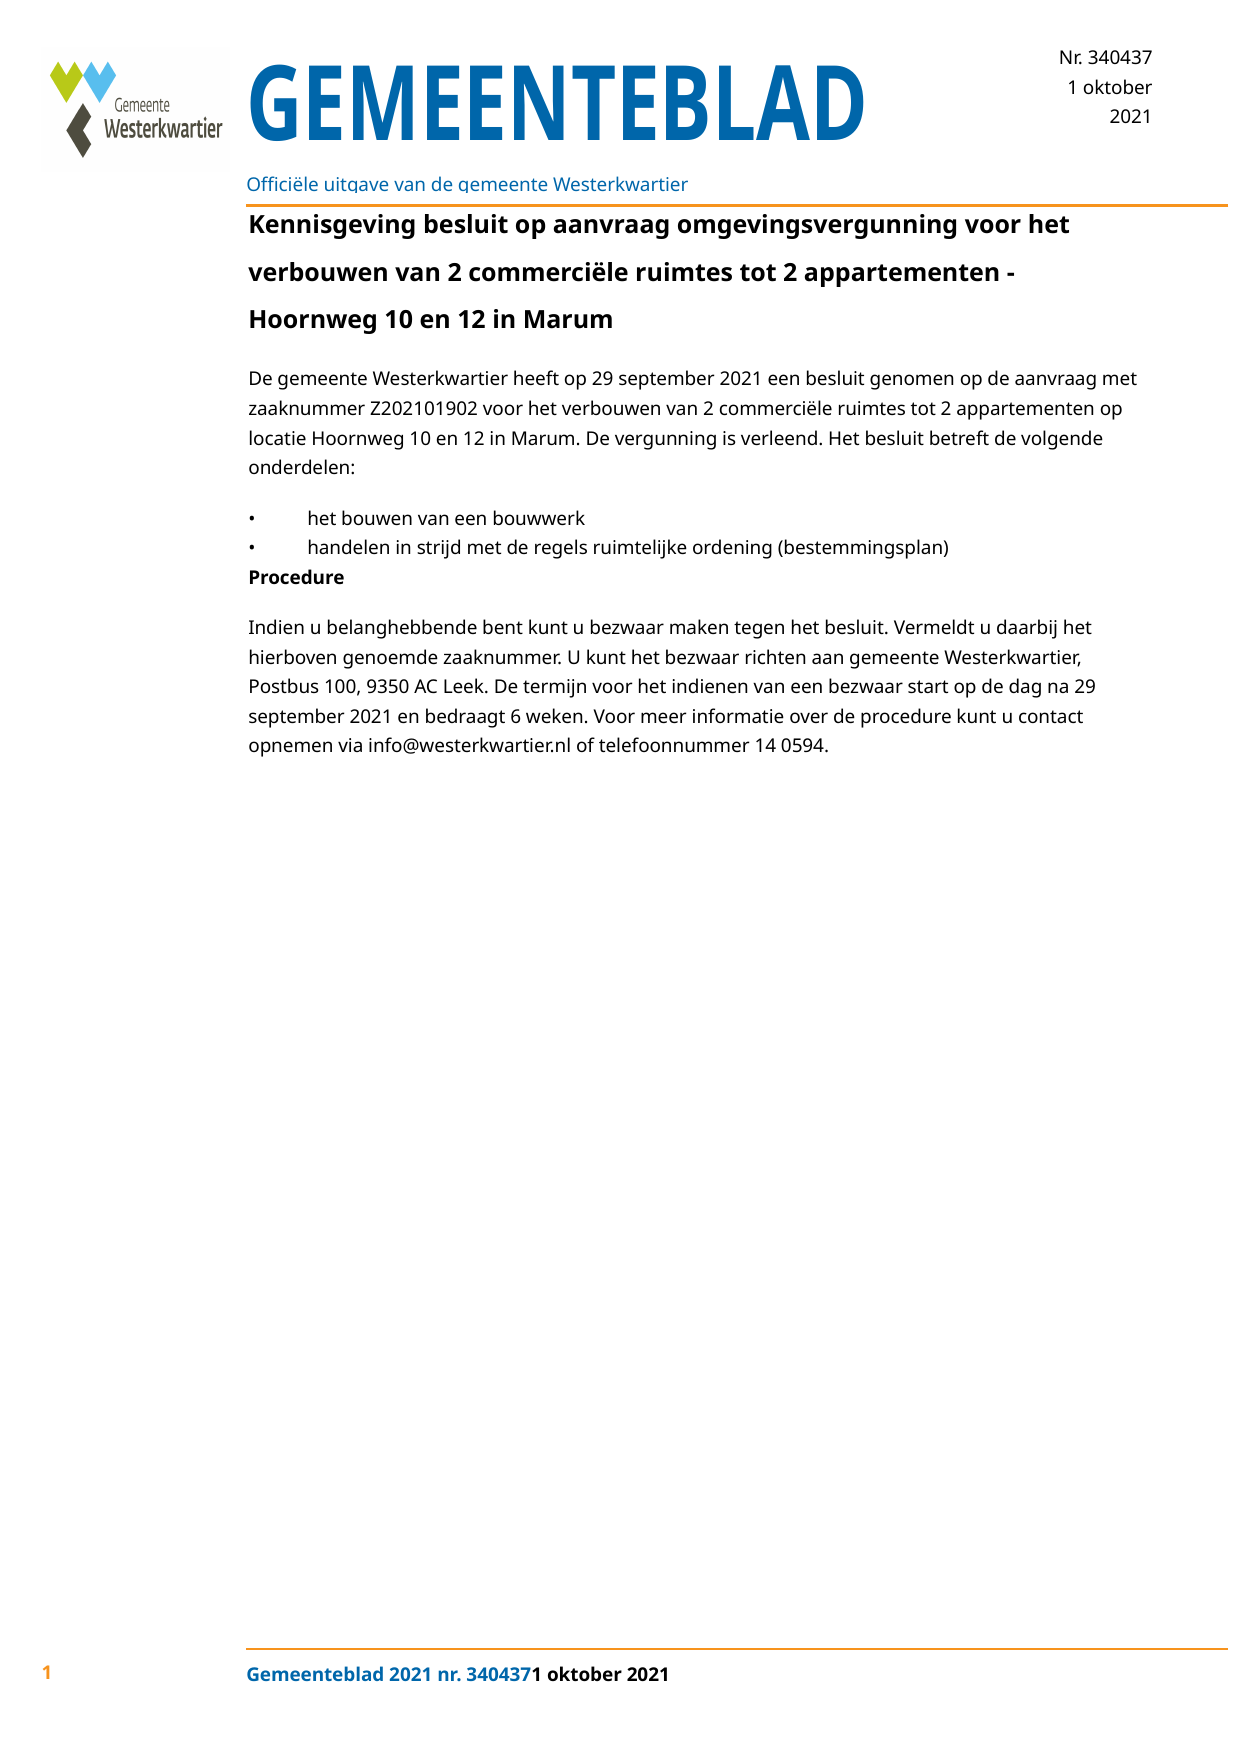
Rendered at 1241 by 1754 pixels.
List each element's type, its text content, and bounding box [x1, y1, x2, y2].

text Indien u belanghebbende bent kunt u bezwaar maken tegen het besluit. Vermeldt u daarbij het hierboven genoemde zaaknummer. U kunt het bezwaar richten aan gemeente Westerkwartier, Postbus 100, 9350 AC Leek. De termijn voor het indienen van een bezwaar start op de dag na 29 september 2021 en bedraagt 6 weken. Voor meer informatie over de procedure kunt u contact opnemen via info@westerkwartier.nl of telefoonnummer 14 0594. [248, 614, 1152, 758]
picture [41, 47, 231, 172]
text De gemeente Westerkwartier heeft op 29 september 2021 een besluit genomen op de aanvraag met zaaknummer Z202101902 voor het verbouwen van 2 commerciële ruimtes tot 2 appartementen op locatie Hoornweg 10 en 12 in Marum. De vergunning is verleend. Het besluit betreft de volgende onderdelen: [248, 366, 1152, 480]
text Procedure [248, 564, 1152, 589]
list handelen in strijd met de regels ruimtelijke ordening (bestemmingsplan) [248, 534, 1152, 560]
list het bouwen van een bouwwerk [248, 505, 1152, 530]
text Kennisgeving besluit op aanvraag omgevingsvergunning voor het verbouwen van 2 commerciële ruimtes tot 2 appartementen - Hoornweg 10 en 12 in Marum [248, 207, 1152, 336]
